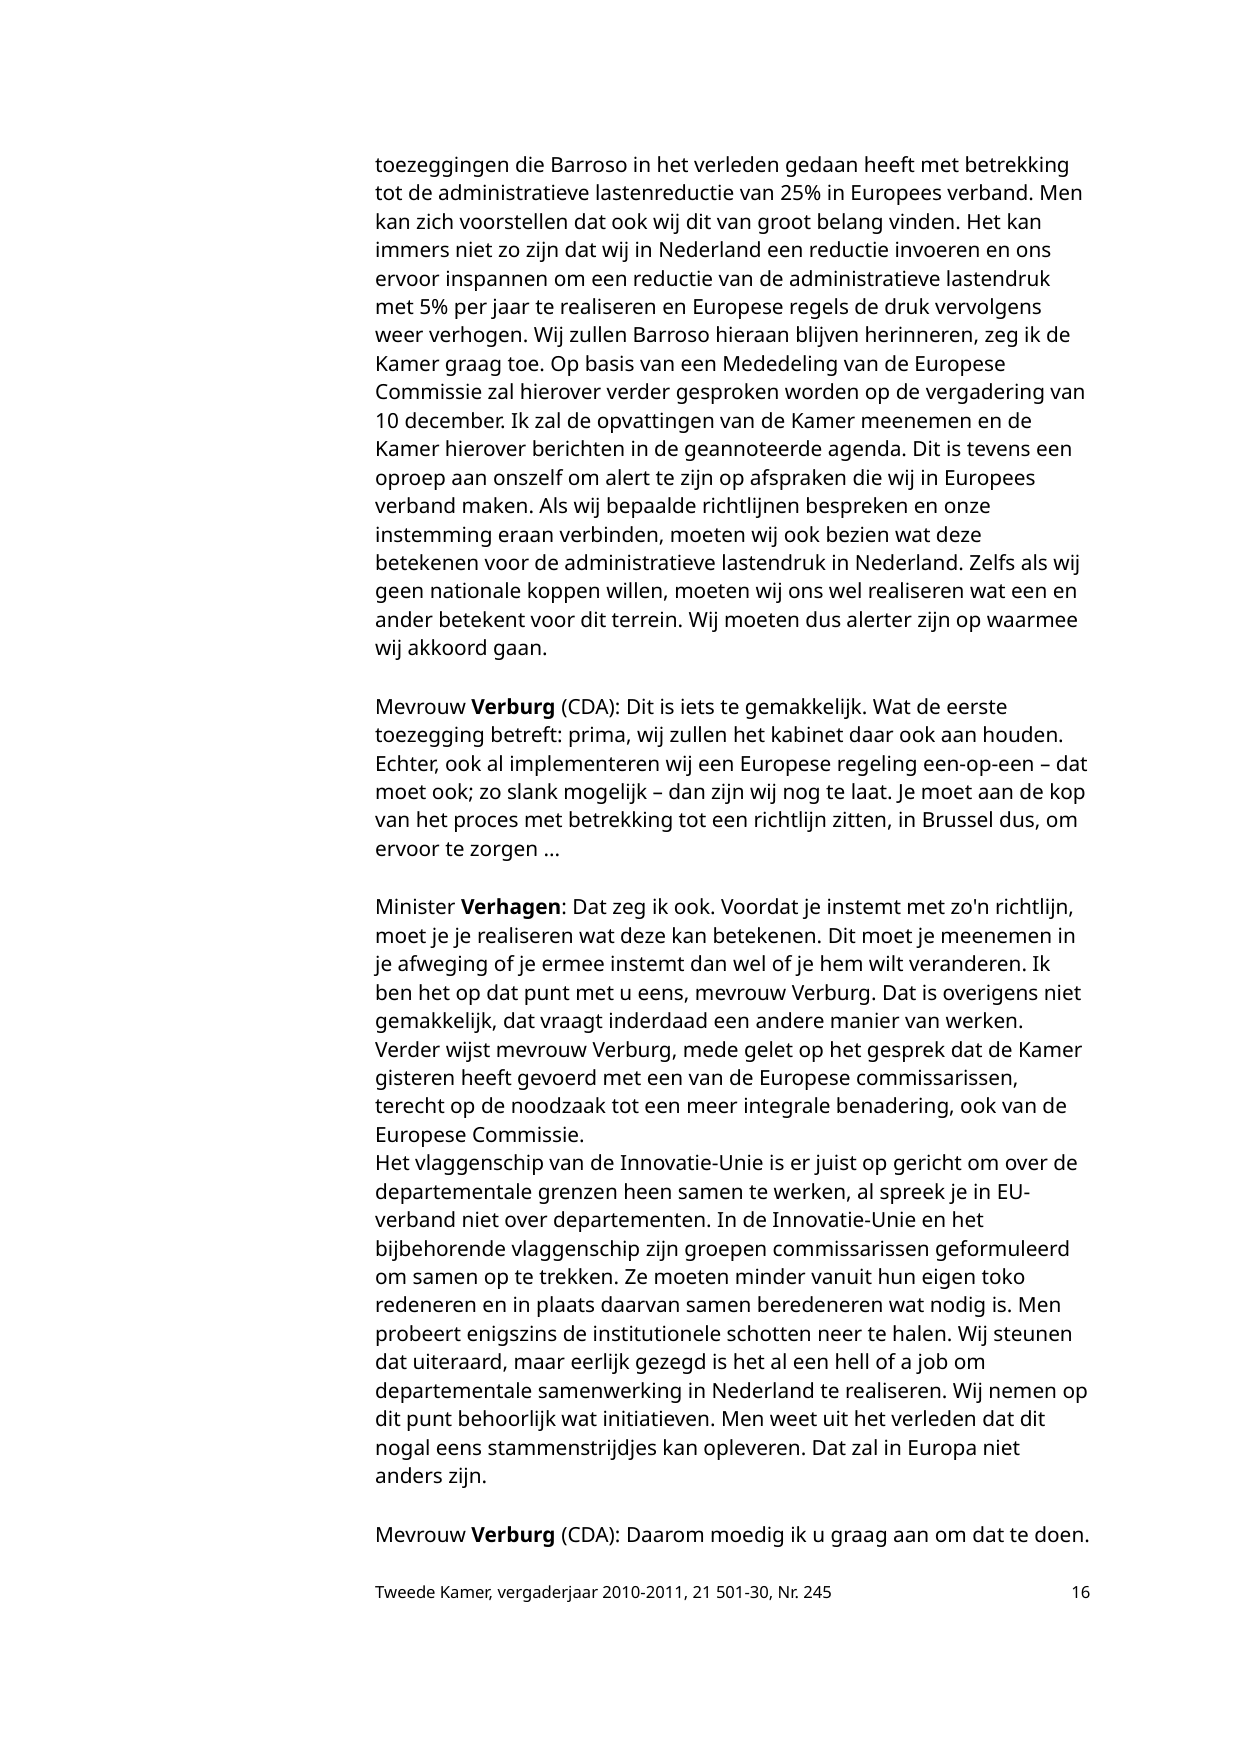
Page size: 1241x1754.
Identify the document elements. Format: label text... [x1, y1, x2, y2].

text toezeggingen die Barroso in het verleden gedaan heeft met betrekking tot de administratieve lastenreductie van 25% in Europees verband. Men kan zich voorstellen dat ook wij dit van groot belang vinden. Het kan immers niet zo zijn dat wij in Nederland een reductie invoeren en ons ervoor inspannen om een reductie van de administratieve lastendruk met 5% per jaar te realiseren en Europese regels de druk vervolgens weer verhogen. Wij zullen Barroso hieraan blijven herinneren, zeg ik de Kamer graag toe. Op basis van een Mededeling van de Europese Commissie zal hierover verder gesproken worden op de vergadering van 10 december. Ik zal de opvattingen van de Kamer meenemen en de Kamer hierover berichten in de geannoteerde agenda. Dit is tevens een oproep aan onszelf om alert te zijn op afspraken die wij in Europees verband maken. Als wij bepaalde richtlijnen bespreken en onze instemming eraan verbinden, moeten wij ook bezien wat deze betekenen voor de administratieve lastendruk in Nederland. Zelfs als wij geen nationale koppen willen, moeten wij ons wel realiseren wat een en ander betekent voor dit terrein. Wij moeten dus alerter zijn op waarmee wij akkoord gaan. [375, 150, 1090, 662]
text Mevrouw Verburg (CDA): Daarom moedig ik u graag aan om dat te doen. [375, 1520, 1090, 1548]
text Minister Verhagen: Dat zeg ik ook. Voordat je instemt met zo'n richtlijn, moet je je realiseren wat deze kan betekenen. Dit moet je meenemen in je afweging of je ermee instemt dan wel of je hem wilt veranderen. Ik ben het op dat punt met u eens, mevrouw Verburg. Dat is overigens niet gemakkelijk, dat vraagt inderdaad een andere manier van werken. [375, 892, 1090, 1035]
text Verder wijst mevrouw Verburg, mede gelet op het gesprek dat de Kamer gisteren heeft gevoerd met een van de Europese commissarissen, terecht op de noodzaak tot een meer integrale benadering, ook van de Europese Commissie. [375, 1035, 1090, 1148]
text Het vlaggenschip van de Innovatie-Unie is er juist op gericht om over de departementale grenzen heen samen te werken, al spreek je in EU-verband niet over departementen. In de Innovatie-Unie en het bijbehorende vlaggenschip zijn groepen commissarissen geformuleerd om samen op te trekken. Ze moeten minder vanuit hun eigen toko redeneren en in plaats daarvan samen beredeneren wat nodig is. Men probeert enigszins de institutionele schotten neer te halen. Wij steunen dat uiteraard, maar eerlijk gezegd is het al een hell of a job om departementale samenwerking in Nederland te realiseren. Wij nemen op dit punt behoorlijk wat initiatieven. Men weet uit het verleden dat dit nogal eens stammenstrijdjes kan opleveren. Dat zal in Europa niet anders zijn. [375, 1148, 1090, 1490]
text Mevrouw Verburg (CDA): Dit is iets te gemakkelijk. Wat de eerste toezegging betreft: prima, wij zullen het kabinet daar ook aan houden. Echter, ook al implementeren wij een Europese regeling een-op-een – dat moet ook; zo slank mogelijk – dan zijn wij nog te laat. Je moet aan de kop van het proces met betrekking tot een richtlijn zitten, in Brussel dus, om ervoor te zorgen ... [375, 692, 1090, 862]
